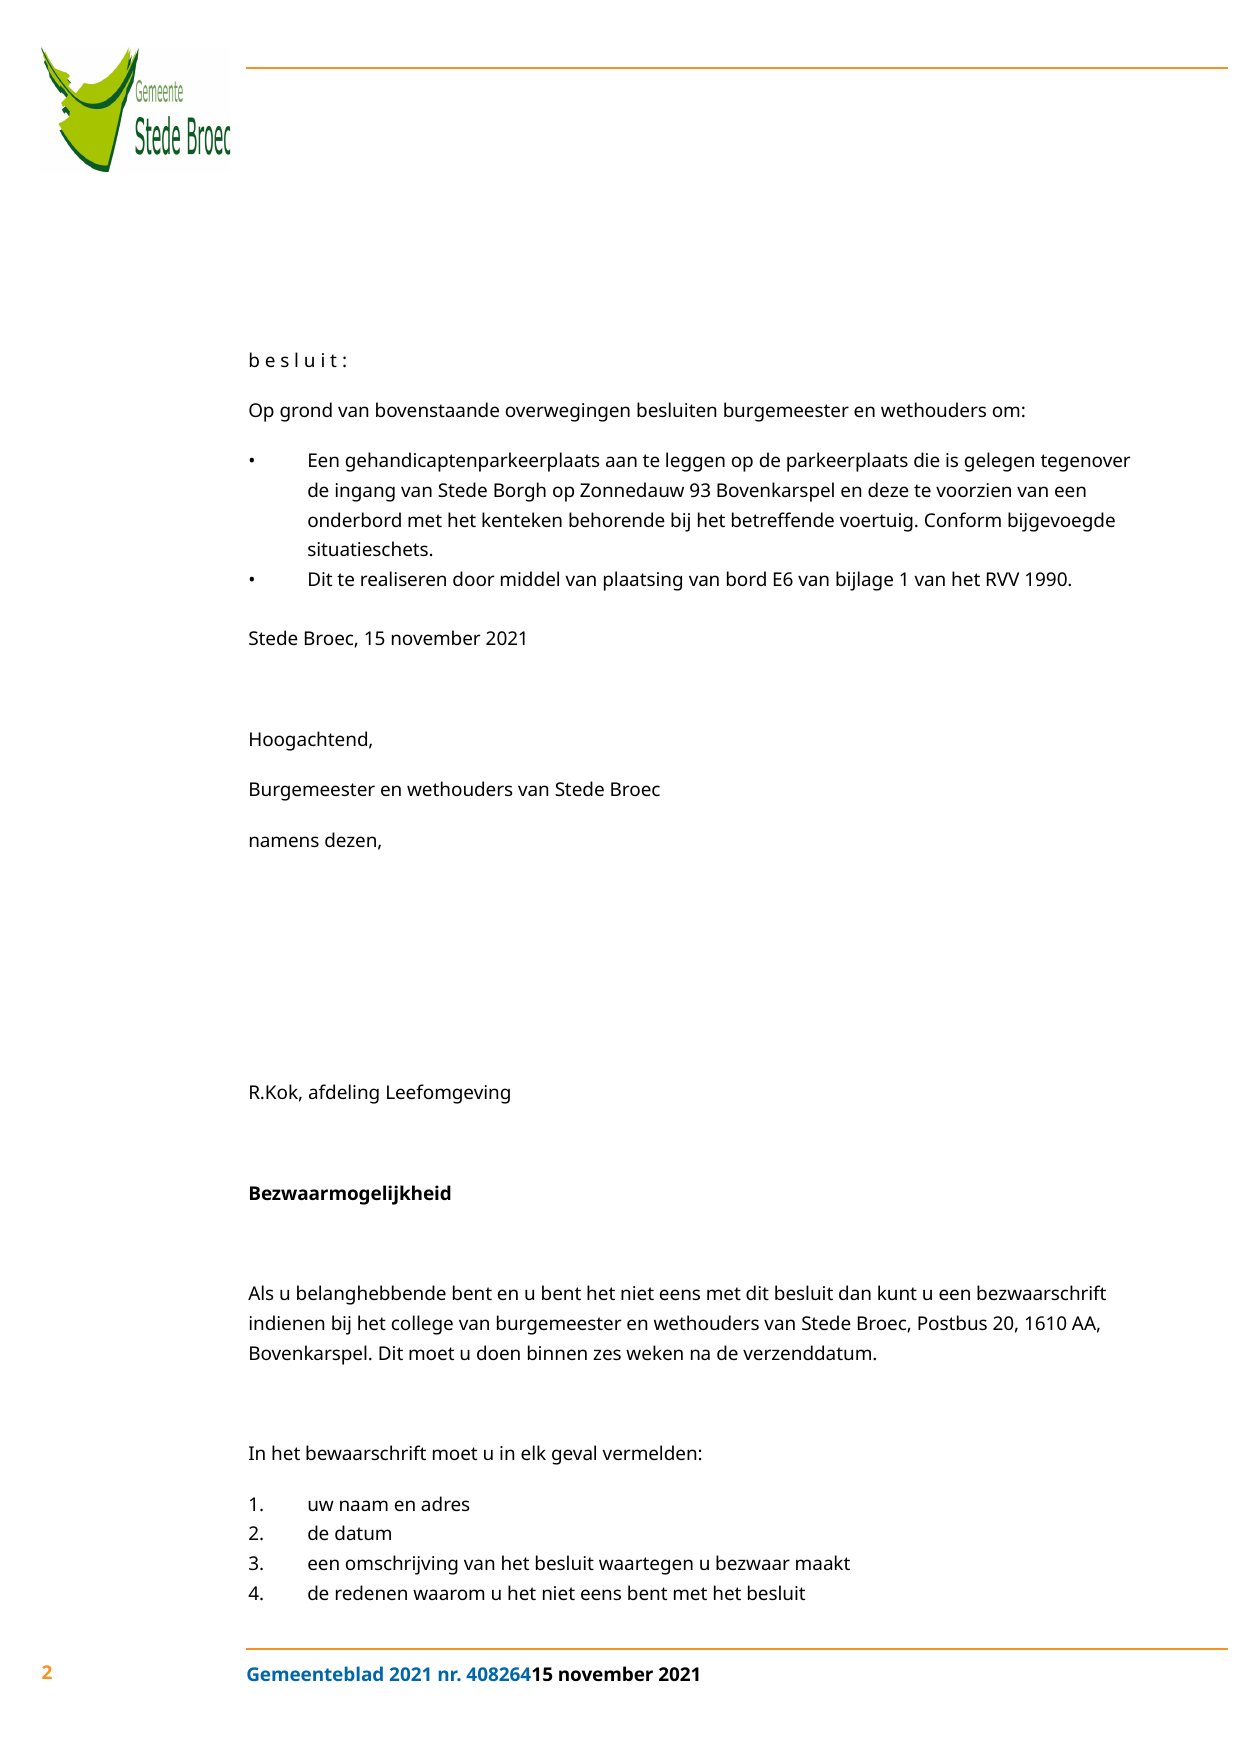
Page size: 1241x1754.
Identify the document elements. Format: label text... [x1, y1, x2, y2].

list de redenen waarom u het niet eens bent met het besluit [248, 1580, 1152, 1606]
list Een gehandicaptenparkeerplaats aan te leggen op de parkeerplaats die is gelegen tegenover de ingang van Stede Borgh op Zonnedauw 93 Bovenkarspel en deze te voorzien van een onderbord met het kenteken behorende bij het betreffende voertuig. Conform bijgevoegde situatieschets. [248, 448, 1152, 562]
text Burgemeester en wethouders van Stede Broec [248, 776, 1152, 802]
list Dit te realiseren door middel van plaatsing van bord E6 van bijlage 1 van het RVV 1990. [248, 566, 1152, 592]
text R.Kok, afdeling Leefomgeving [248, 1079, 1152, 1105]
text In het bewaarschrift moet u in elk geval vermelden: [248, 1441, 1152, 1466]
text Als u belanghebbende bent en u bent het niet eens met dit besluit dan kunt u een bezwaarschrift indienen bij het college van burgemeester en wethouders van Stede Broec, Postbus 20, 1610 AA, Bovenkarspel. Dit moet u doen binnen zes weken na de verzenddatum. [248, 1281, 1152, 1366]
picture [41, 47, 231, 172]
text Op grond van bovenstaande overwegingen besluiten burgemeester en wethouders om: [248, 397, 1152, 423]
text namens dezen, [248, 827, 1152, 853]
list de datum [248, 1521, 1152, 1546]
text Stede Broec, 15 november 2021 [248, 625, 1152, 651]
list uw naam en adres [248, 1491, 1152, 1517]
text Hoogachtend, [248, 726, 1152, 752]
text b e s l u i t : [248, 347, 1152, 373]
list een omschrijving van het besluit waartegen u bezwaar maakt [248, 1550, 1152, 1576]
text Bezwaarmogelijkheid [248, 1180, 1152, 1206]
